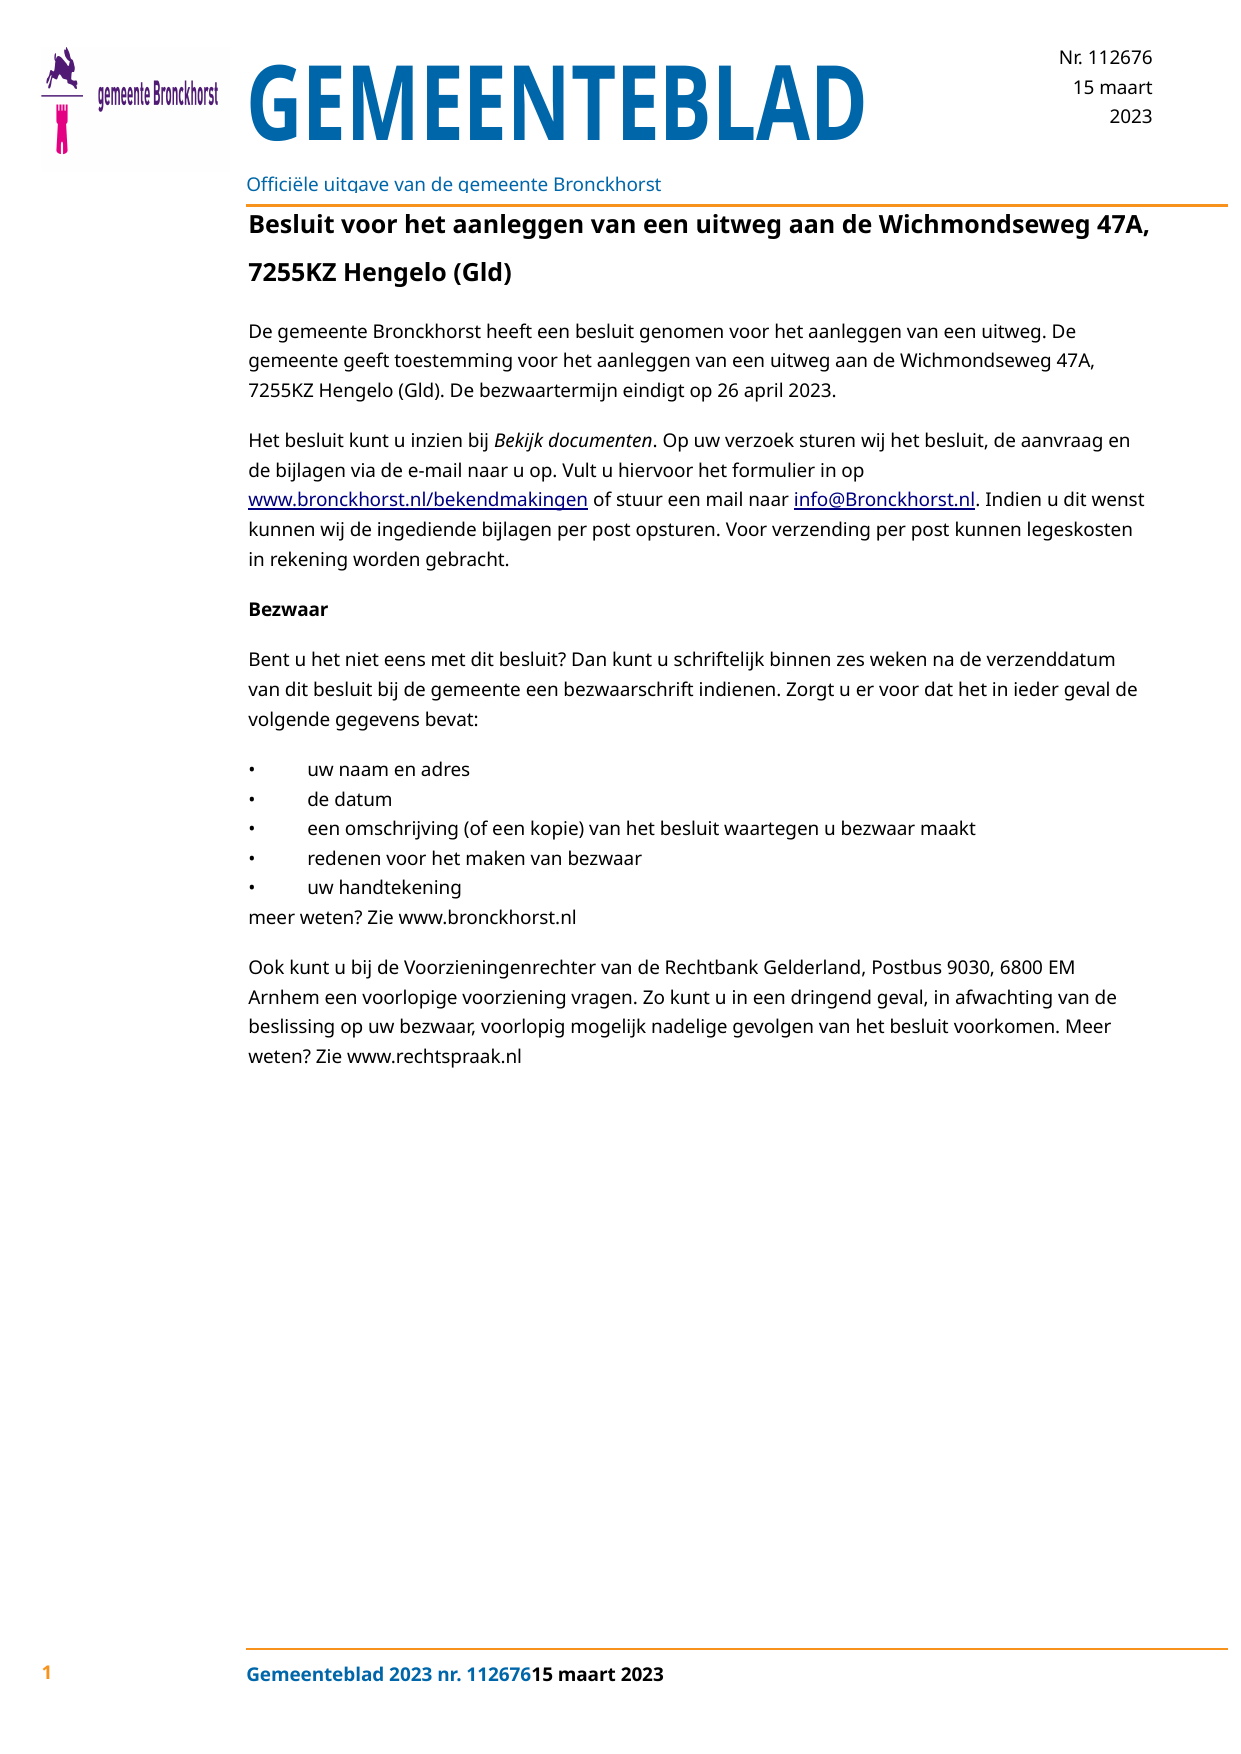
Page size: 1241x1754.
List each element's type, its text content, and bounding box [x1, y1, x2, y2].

picture [41, 47, 231, 172]
text Bent u het niet eens met dit besluit? Dan kunt u schriftelijk binnen zes weken na de verzenddatum van dit besluit bij de gemeente een bezwaarschrift indienen. Zorgt u er voor dat het in ieder geval de volgende gegevens bevat: [248, 647, 1152, 732]
text Het besluit kunt u inzien bij Bekijk documenten. Op uw verzoek sturen wij het besluit, de aanvraag en de bijlagen via de e-mail naar u op. Vult u hiervoor het formulier in op www.bronckhorst.nl/bekendmakingen of stuur een mail naar info@Bronckhorst.nl. Indien u dit wenst kunnen wij de ingediende bijlagen per post opsturen. Voor verzending per post kunnen legeskosten in rekening worden gebracht. [248, 427, 1152, 572]
list uw handtekening [248, 874, 1152, 900]
text Bezwaar [248, 596, 1152, 622]
list redenen voor het maken van bezwaar [248, 845, 1152, 871]
list een omschrijving (of een kopie) van het besluit waartegen u bezwaar maakt [248, 815, 1152, 841]
text Besluit voor het aanleggen van een uitweg aan de Wichmondseweg 47A, 7255KZ Hengelo (Gld) [248, 207, 1152, 288]
list uw naam en adres [248, 756, 1152, 782]
text meer weten? Zie www.bronckhorst.nl [248, 904, 1152, 930]
text Ook kunt u bij de Voorzieningenrechter van de Rechtbank Gelderland, Postbus 9030, 6800 EM Arnhem een voorlopige voorziening vragen. Zo kunt u in een dringend geval, in afwachting van de beslissing op uw bezwaar, voorlopig mogelijk nadelige gevolgen van het besluit voorkomen. Meer weten? Zie www.rechtspraak.nl [248, 954, 1152, 1069]
text De gemeente Bronckhorst heeft een besluit genomen voor het aanleggen van een uitweg. De gemeente geeft toestemming voor het aanleggen van een uitweg aan de Wichmondseweg 47A, 7255KZ Hengelo (Gld). De bezwaartermijn eindigt op 26 april 2023. [248, 318, 1152, 403]
list de datum [248, 786, 1152, 812]
